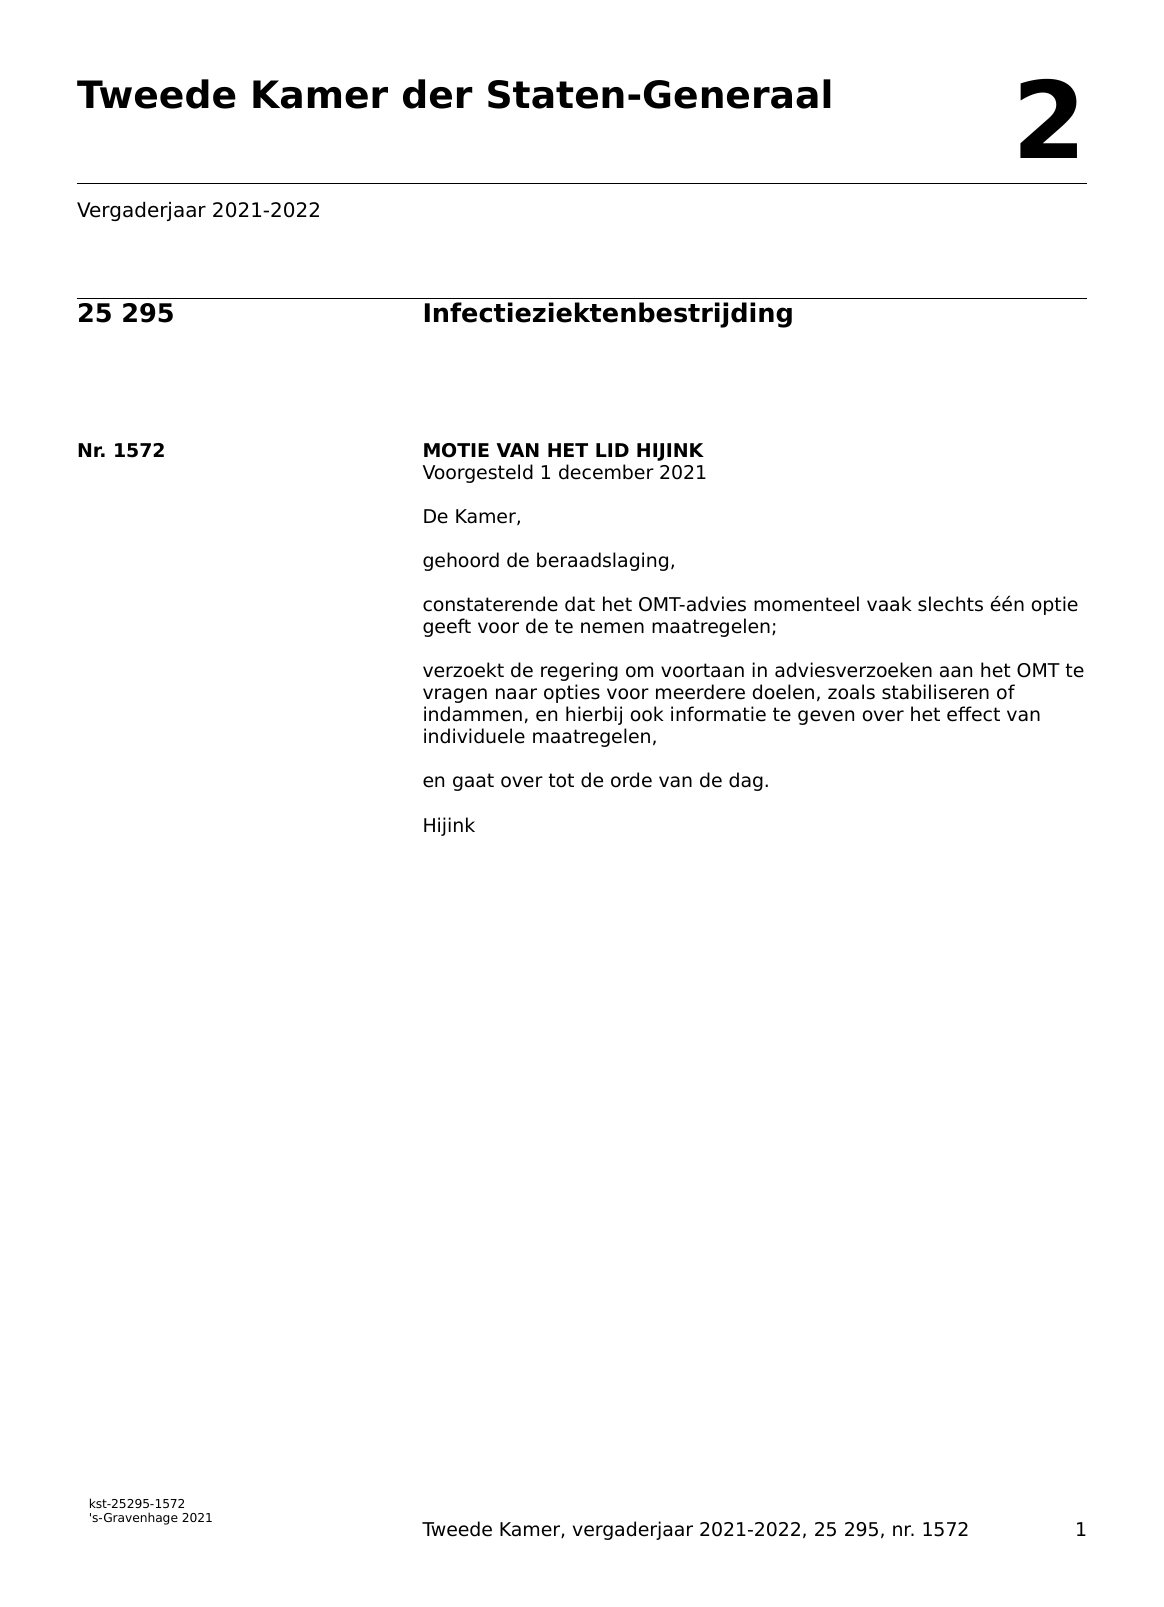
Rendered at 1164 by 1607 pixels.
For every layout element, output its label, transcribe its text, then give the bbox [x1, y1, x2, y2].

text Hijink [422, 814, 1087, 837]
table_cell Vergaderjaar 2021-2022 [77, 184, 1087, 298]
text De Kamer, [422, 506, 1087, 528]
subtitle Nr. 1572 MOTIE VAN HET LID HIJINK [77, 440, 1087, 462]
text kst-25295-1572 [88, 1497, 323, 1511]
table_header Tweede Kamer der Staten-Generaal [77, 59, 886, 183]
text gehoord de beraadslaging, [422, 550, 1087, 572]
subtitle 25 295 Infectieziektenbestrijding [77, 299, 1087, 329]
table_header 2 [886, 59, 1087, 183]
text 's-Gravenhage 2021 [88, 1511, 323, 1525]
text en gaat over tot de orde van de dag. [422, 770, 1087, 792]
text Voorgesteld 1 december 2021 [422, 462, 1087, 484]
text constaterende dat het OMT-advies momenteel vaak slechts één optie geeft voor de te nemen maatregelen; [422, 594, 1087, 638]
text verzoekt de regering om voortaan in adviesverzoeken aan het OMT te vragen naar opties voor meerdere doelen, zoals stabiliseren of indammen, en hierbij ook informatie te geven over het effect van individuele maatregelen, [422, 660, 1087, 748]
